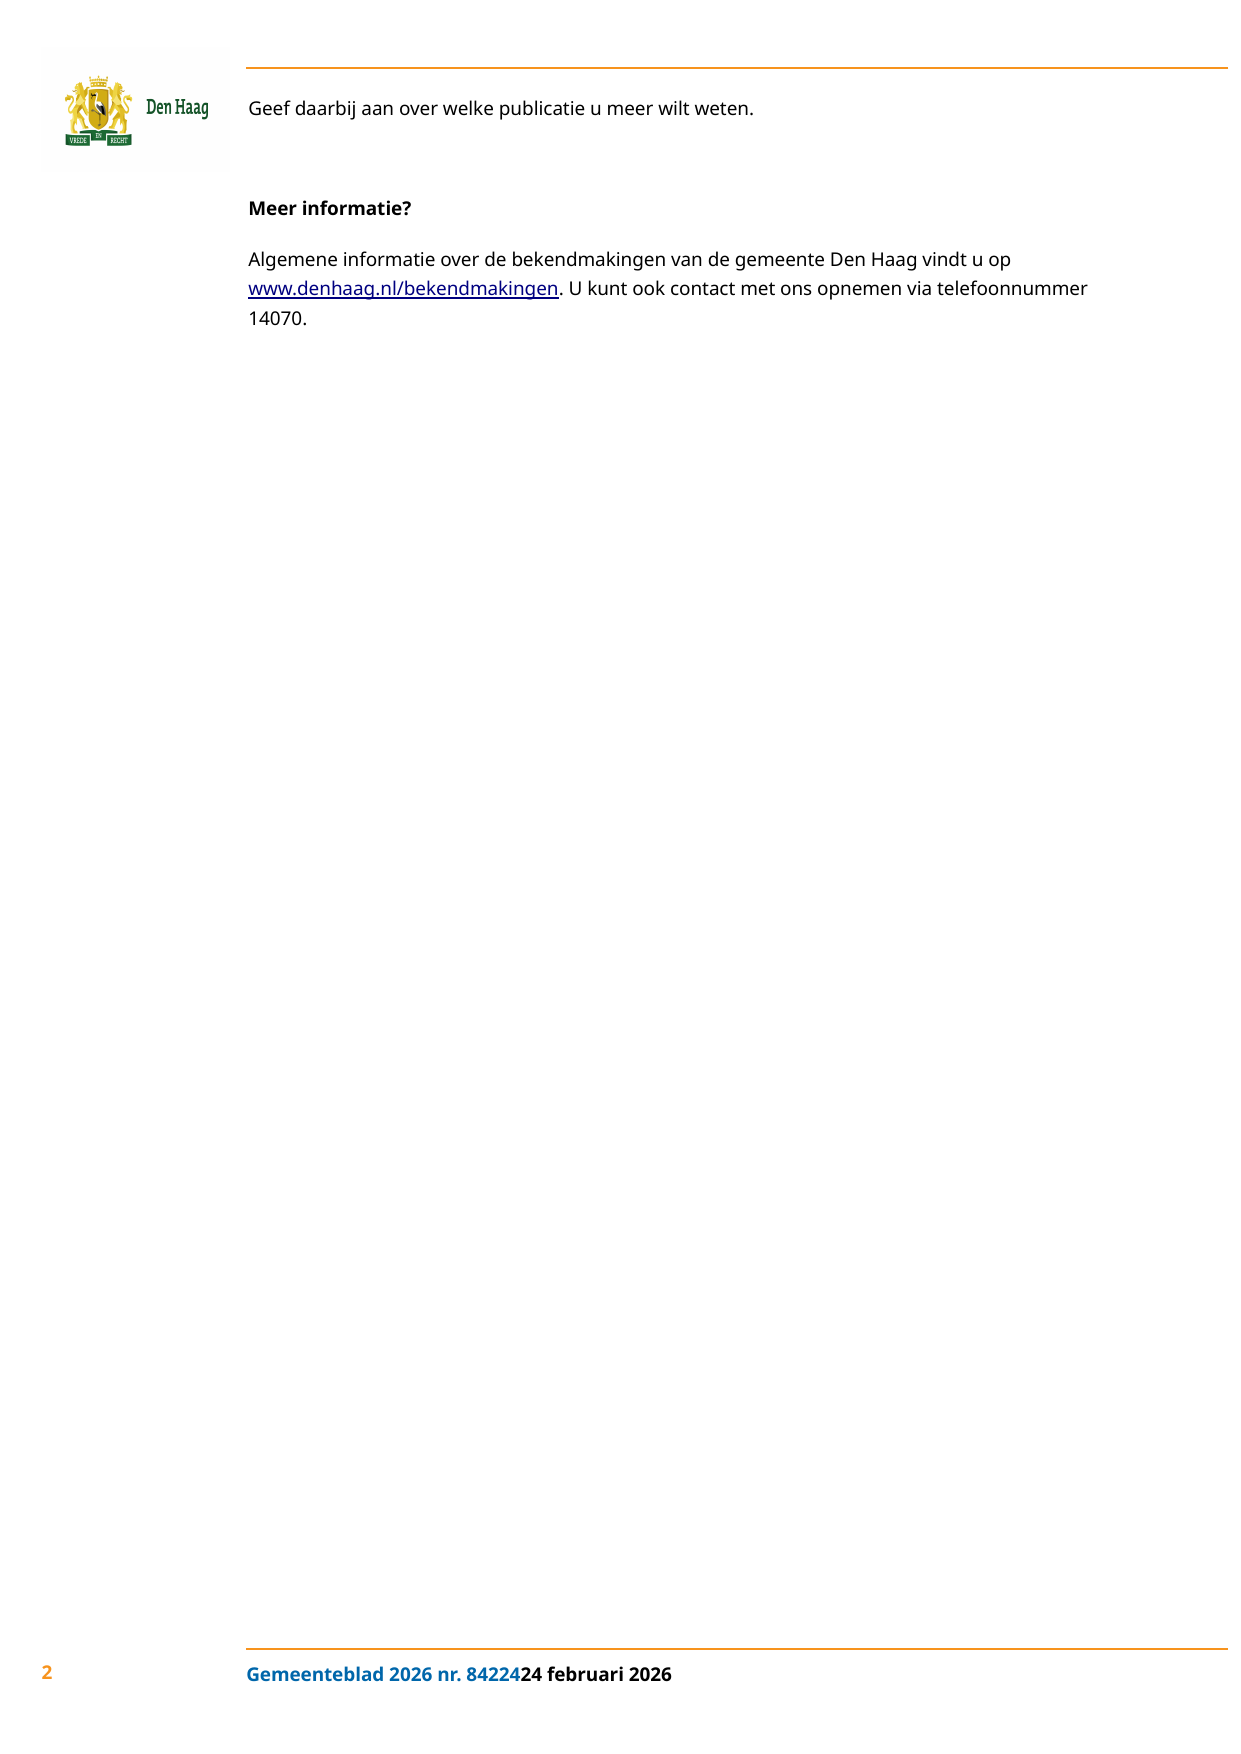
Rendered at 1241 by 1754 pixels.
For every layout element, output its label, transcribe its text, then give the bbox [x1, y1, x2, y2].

text Meer informatie? [248, 196, 1152, 221]
text Geef daarbij aan over welke publicatie u meer wilt weten. [248, 95, 1152, 121]
text Algemene informatie over de bekendmakingen van de gemeente Den Haag vindt u op www.denhaag.nl/bekendmakingen. U kunt ook contact met ons opnemen via telefoonnummer 14070. [248, 246, 1152, 331]
picture [41, 47, 231, 172]
